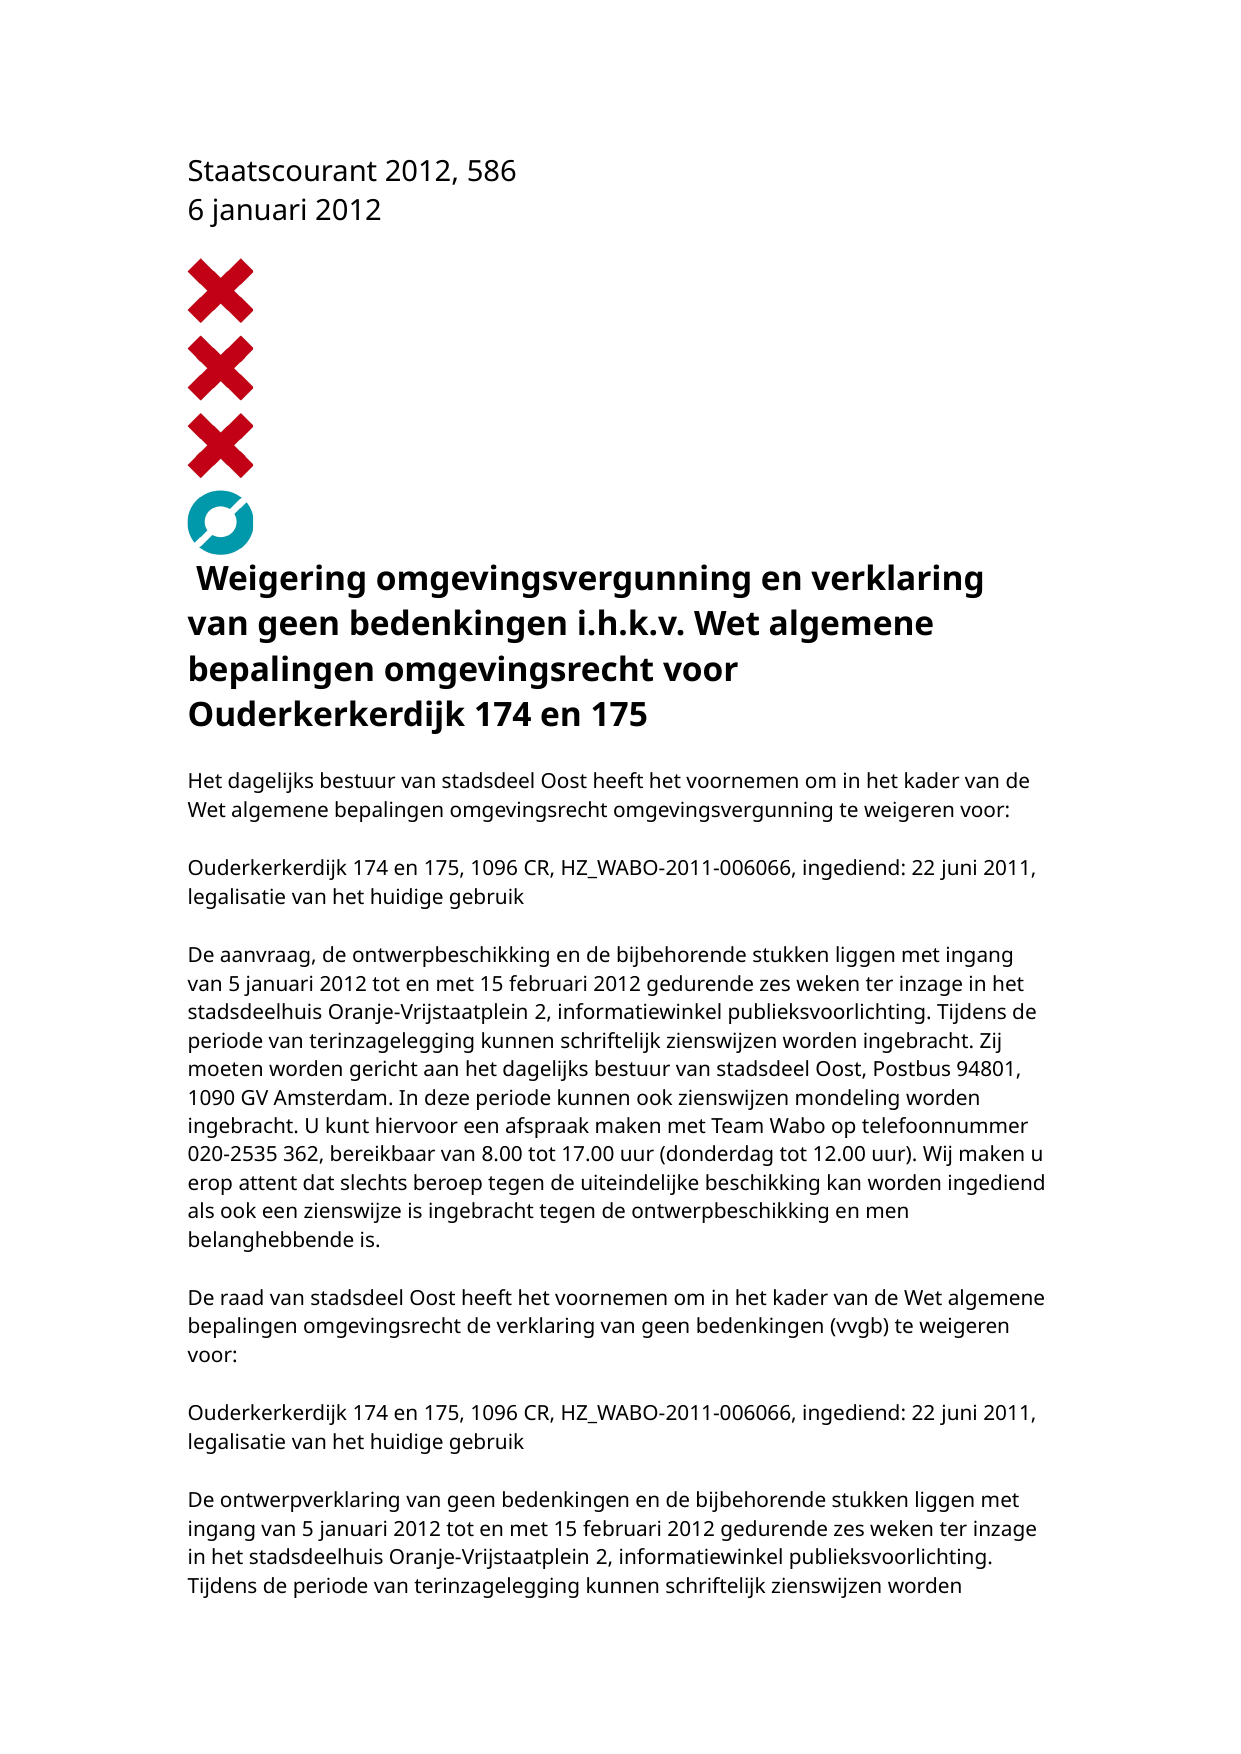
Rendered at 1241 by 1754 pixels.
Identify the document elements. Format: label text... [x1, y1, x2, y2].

text Het dagelijks bestuur van stadsdeel Oost heeft het voornemen om in het kader van de Wet algemene bepalingen omgevingsrecht omgevingsvergunning te weigeren voor: [187, 767, 1053, 823]
picture [187, 258, 254, 555]
text 6 januari 2012 [187, 190, 1053, 229]
text Ouderkerkerdijk 174 en 175, 1096 CR, HZ_WABO-2011-006066, ingediend: 22 juni 2011, legalisatie van het huidige gebruik [187, 853, 1053, 910]
text De raad van stadsdeel Oost heeft het voornemen om in het kader van de Wet algemene bepalingen omgevingsrecht de verklaring van geen bedenkingen (vvgb) te weigeren voor: [187, 1283, 1053, 1368]
text De ontwerpverklaring van geen bedenkingen en de bijbehorende stukken liggen met ingang van 5 januari 2012 tot en met 15 februari 2012 gedurende zes weken ter inzage in het stadsdeelhuis Oranje-Vrijstaatplein 2, informatiewinkel publieksvoorlichting. Tijdens de periode van terinzagelegging kunnen schriftelijk zienswijzen worden [187, 1485, 1053, 1599]
subtitle Weigering omgevingsvergunning en verklaring van geen bedenkingen i.h.k.v. Wet algemene bepalingen omgevingsrecht voor Ouderkerkerdijk 174 en 175 [187, 271, 1053, 737]
text Ouderkerkerdijk 174 en 175, 1096 CR, HZ_WABO-2011-006066, ingediend: 22 juni 2011, legalisatie van het huidige gebruik [187, 1398, 1053, 1455]
text De aanvraag, de ontwerpbeschikking en de bijbehorende stukken liggen met ingang van 5 januari 2012 tot en met 15 februari 2012 gedurende zes weken ter inzage in het stadsdeelhuis Oranje-Vrijstaatplein 2, informatiewinkel publieksvoorlichting. Tijdens de periode van terinzagelegging kunnen schriftelijk zienswijzen worden ingebracht. Zij moeten worden gericht aan het dagelijks bestuur van stadsdeel Oost, Postbus 94801, 1090 GV Amsterdam. In deze periode kunnen ook zienswijzen mondeling worden ingebracht. U kunt hiervoor een afspraak maken met Team Wabo op telefoonnummer 020-2535 362, bereikbaar van 8.00 tot 17.00 uur (donderdag tot 12.00 uur). Wij maken u erop attent dat slechts beroep tegen de uiteindelijke beschikking kan worden ingediend als ook een zienswijze is ingebracht tegen de ontwerpbeschikking en men belanghebbende is. [187, 940, 1053, 1253]
text Staatscourant 2012, 586 [187, 150, 1053, 190]
